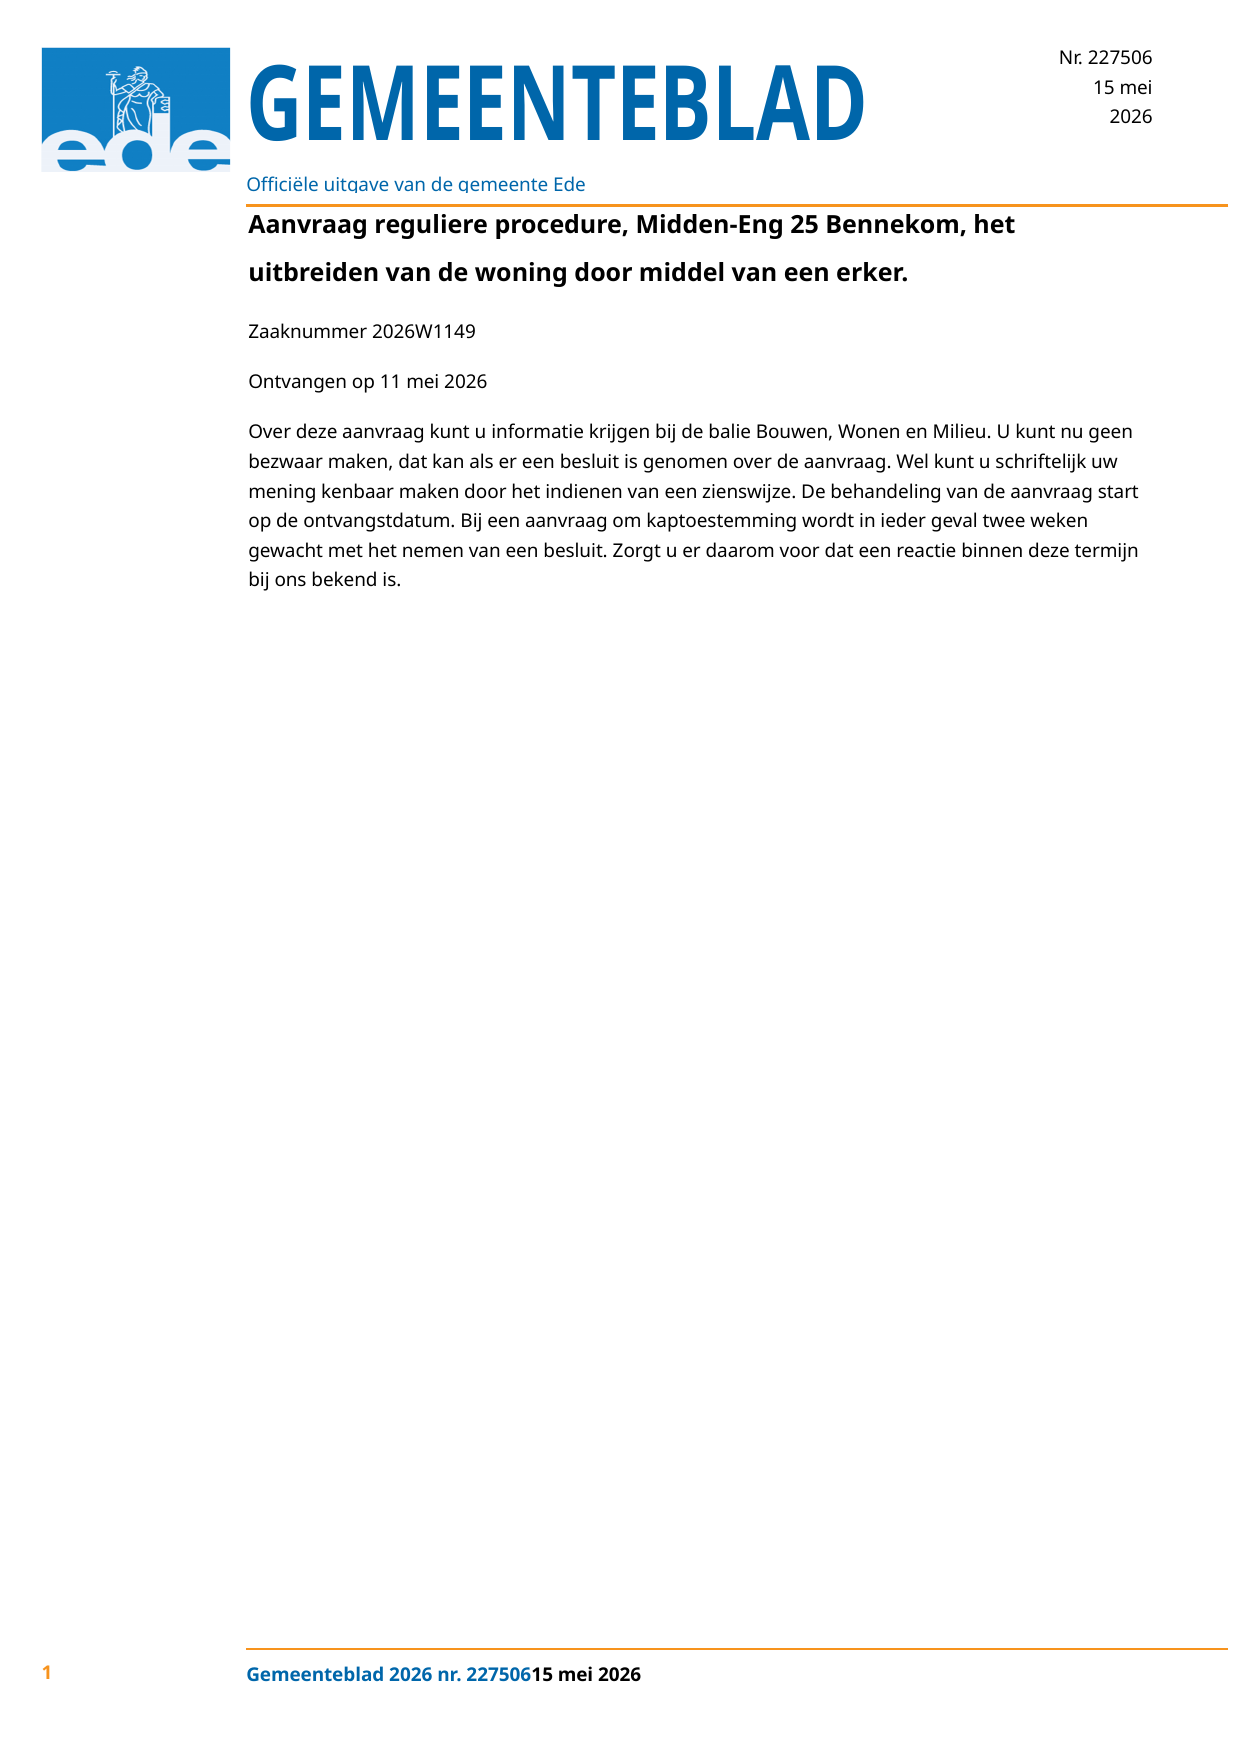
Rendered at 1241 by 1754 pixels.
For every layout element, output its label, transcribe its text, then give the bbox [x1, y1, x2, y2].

picture [41, 47, 231, 172]
text Over deze aanvraag kunt u informatie krijgen bij de balie Bouwen, Wonen en Milieu. U kunt nu geen bezwaar maken, dat kan als er een besluit is genomen over de aanvraag. Wel kunt u schriftelijk uw mening kenbaar maken door het indienen van een zienswijze. De behandeling van de aanvraag start op de ontvangstdatum. Bij een aanvraag om kaptoestemming wordt in ieder geval twee weken gewacht met het nemen van een besluit. Zorgt u er daarom voor dat een reactie binnen deze termijn bij ons bekend is. [248, 419, 1152, 592]
text Ontvangen op 11 mei 2026 [248, 368, 1152, 394]
text Zaaknummer 2026W1149 [248, 318, 1152, 344]
text Aanvraag reguliere procedure, Midden-Eng 25 Bennekom, het uitbreiden van de woning door middel van een erker. [248, 207, 1152, 288]
